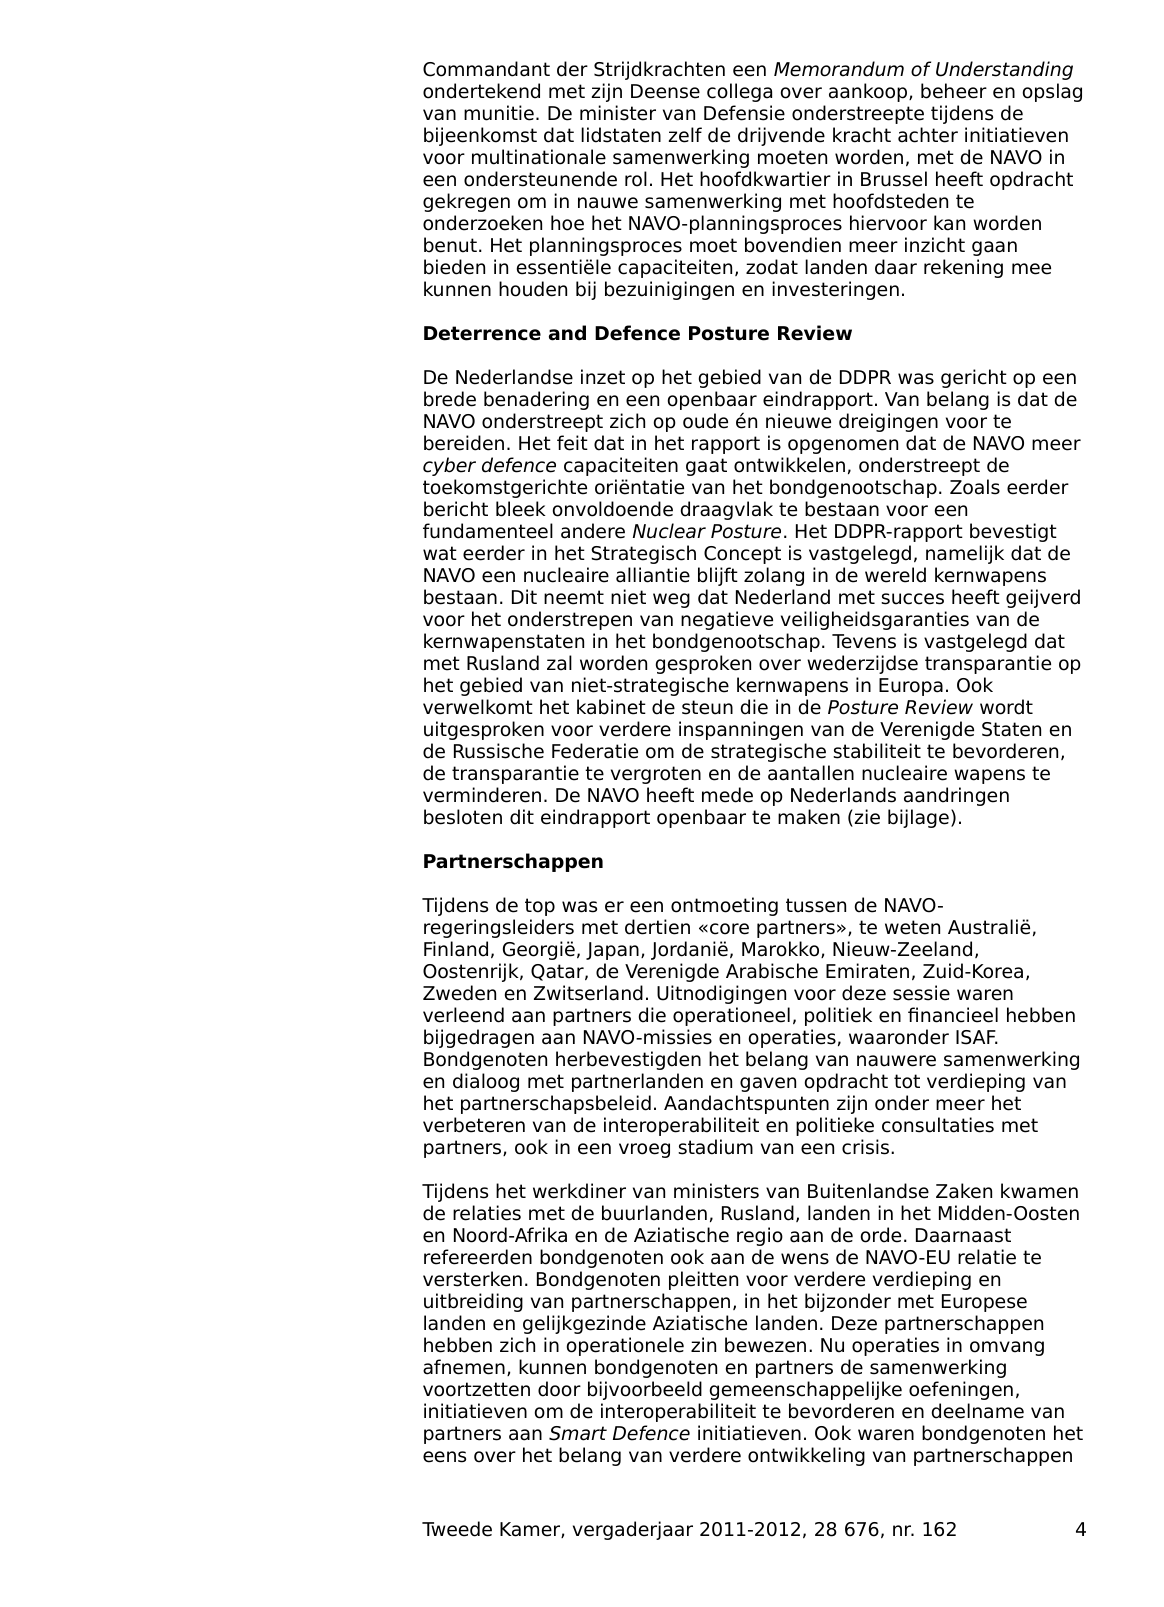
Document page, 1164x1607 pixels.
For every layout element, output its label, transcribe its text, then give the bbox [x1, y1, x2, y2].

text Tijdens het werkdiner van ministers van Buitenlandse Zaken kwamen de relaties met de buurlanden, Rusland, landen in het Midden-Oosten en Noord-Afrika en de Aziatische regio aan de orde. Daarnaast refereerden bondgenoten ook aan de wens de NAVO-EU relatie te versterken. Bondgenoten pleitten voor verdere verdieping en uitbreiding van partnerschappen, in het bijzonder met Europese landen en gelijkgezinde Aziatische landen. Deze partnerschappen hebben zich in operationele zin bewezen. Nu operaties in omvang afnemen, kunnen bondgenoten en partners de samenwerking voortzetten door bijvoorbeeld gemeenschappelijke oefeningen, initiatieven om de interoperabiliteit te bevorderen en deelname van partners aan Smart Defence initiatieven. Ook waren bondgenoten het eens over het belang van verdere ontwikkeling van partnerschappen [422, 1181, 1087, 1467]
text De Nederlandse inzet op het gebied van de DDPR was gericht op een brede benadering en een openbaar eindrapport. Van belang is dat de NAVO onderstreept zich op oude én nieuwe dreigingen voor te bereiden. Het feit dat in het rapport is opgenomen dat de NAVO meer cyber defence capaciteiten gaat ontwikkelen, onderstreept de toekomstgerichte oriëntatie van het bondgenootschap. Zoals eerder bericht bleek onvoldoende draagvlak te bestaan voor een fundamenteel andere Nuclear Posture. Het DDPR-rapport bevestigt wat eerder in het Strategisch Concept is vastgelegd, namelijk dat de NAVO een nucleaire alliantie blijft zolang in de wereld kernwapens bestaan. Dit neemt niet weg dat Nederland met succes heeft geijverd voor het onderstrepen van negatieve veiligheidsgaranties van de kernwapenstaten in het bondgenootschap. Tevens is vastgelegd dat met Rusland zal worden gesproken over wederzijdse transparantie op het gebied van niet-strategische kernwapens in Europa. Ook verwelkomt het kabinet de steun die in de Posture Review wordt uitgesproken voor verdere inspanningen van de Verenigde Staten en de Russische Federatie om de strategische stabiliteit te bevorderen, de transparantie te vergroten en de aantallen nucleaire wapens te verminderen. De NAVO heeft mede op Nederlands aandringen besloten dit eindrapport openbaar te maken (zie bijlage). [422, 367, 1087, 829]
text Commandant der Strijdkrachten een Memorandum of Understanding ondertekend met zijn Deense collega over aankoop, beheer en opslag van munitie. De minister van Defensie onderstreepte tijdens de bijeenkomst dat lidstaten zelf de drijvende kracht achter initiatieven voor multinationale samenwerking moeten worden, met de NAVO in een ondersteunende rol. Het hoofdkwartier in Brussel heeft opdracht gekregen om in nauwe samenwerking met hoofdsteden te onderzoeken hoe het NAVO-planningsproces hiervoor kan worden benut. Het planningsproces moet bovendien meer inzicht gaan bieden in essentiële capaciteiten, zodat landen daar rekening mee kunnen houden bij bezuinigingen en investeringen. [422, 59, 1087, 301]
subtitle Partnerschappen [422, 851, 1087, 873]
text Tijdens de top was er een ontmoeting tussen de NAVO-regeringsleiders met dertien «core partners», te weten Australië, Finland, Georgië, Japan, Jordanië, Marokko, Nieuw-Zeeland, Oostenrijk, Qatar, de Verenigde Arabische Emiraten, Zuid-Korea, Zweden en Zwitserland. Uitnodigingen voor deze sessie waren verleend aan partners die operationeel, politiek en financieel hebben bijgedragen aan NAVO-missies en operaties, waaronder ISAF. Bondgenoten herbevestigden het belang van nauwere samenwerking en dialoog met partnerlanden en gaven opdracht tot verdieping van het partnerschapsbeleid. Aandachtspunten zijn onder meer het verbeteren van de interoperabiliteit en politieke consultaties met partners, ook in een vroeg stadium van een crisis. [422, 895, 1087, 1159]
subtitle Deterrence and Defence Posture Review [422, 323, 1087, 345]
